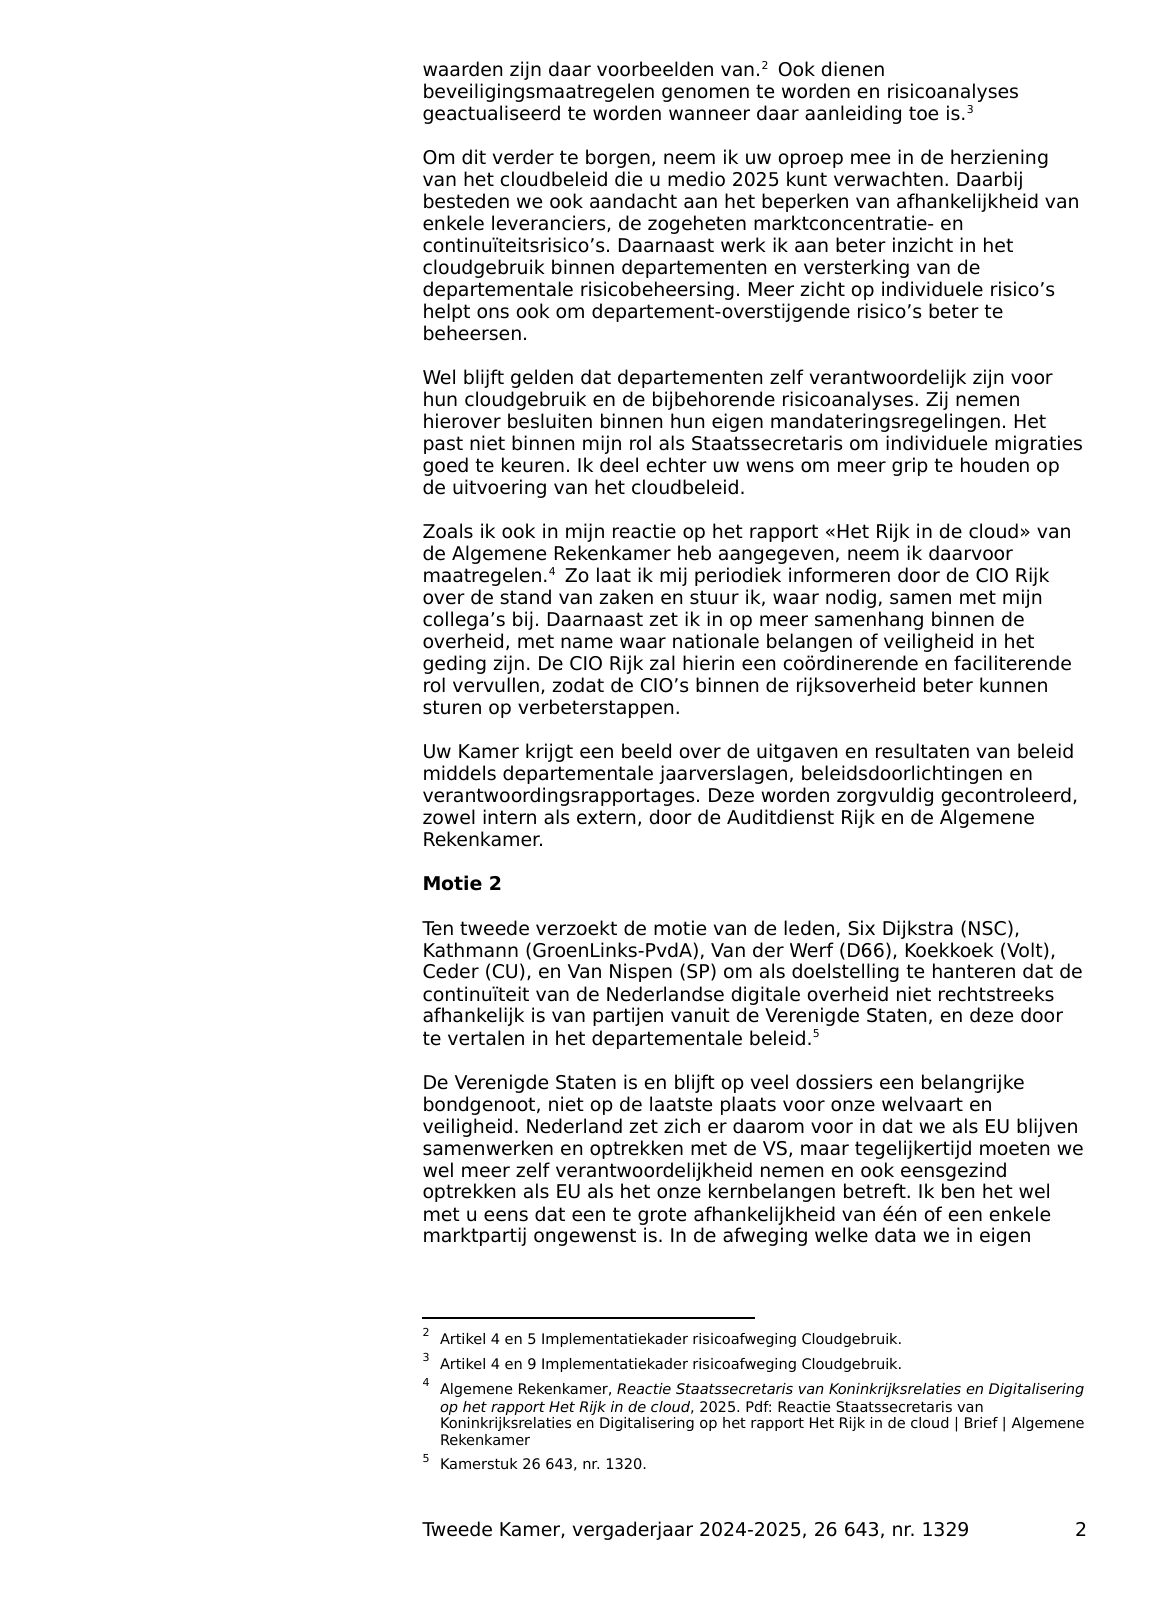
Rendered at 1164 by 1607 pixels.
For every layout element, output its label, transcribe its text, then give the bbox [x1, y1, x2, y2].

text waarden zijn daar voorbeelden van. Ook dienen beveiligingsmaatregelen genomen te worden en risicoanalyses geactualiseerd te worden wanneer daar aanleiding toe is. [422, 59, 1087, 125]
text Uw Kamer krijgt een beeld over de uitgaven en resultaten van beleid middels departementale jaarverslagen, beleidsdoorlichtingen en verantwoordingsrapportages. Deze worden zorgvuldig gecontroleerd, zowel intern als extern, door de Auditdienst Rijk en de Algemene Rekenkamer. [422, 741, 1087, 851]
text Algemene Rekenkamer, Reactie Staatssecretaris van Koninkrijksrelaties en Digitalisering op het rapport Het Rijk in de cloud, 2025. Pdf: Reactie Staatssecretaris van Koninkrijksrelaties en Digitalisering op het rapport Het Rijk in de cloud | Brief | Algemene Rekenkamer [422, 1377, 1087, 1449]
text Wel blijft gelden dat departementen zelf verantwoordelijk zijn voor hun cloudgebruik en de bijbehorende risicoanalyses. Zij nemen hierover besluiten binnen hun eigen mandateringsregelingen. Het past niet binnen mijn rol als Staatssecretaris om individuele migraties goed te keuren. Ik deel echter uw wens om meer grip te houden op de uitvoering van het cloudbeleid. [422, 367, 1087, 499]
text Om dit verder te borgen, neem ik uw oproep mee in de herziening van het cloudbeleid die u medio 2025 kunt verwachten. Daarbij besteden we ook aandacht aan het beperken van afhankelijkheid van enkele leveranciers, de zogeheten marktconcentratie- en continuïteitsrisico’s. Daarnaast werk ik aan beter inzicht in het cloudgebruik binnen departementen en versterking van de departementale risicobeheersing. Meer zicht op individuele risico’s helpt ons ook om departement-overstijgende risico’s beter te beheersen. [422, 147, 1087, 345]
text De Verenigde Staten is en blijft op veel dossiers een belangrijke bondgenoot, niet op de laatste plaats voor onze welvaart en veiligheid. Nederland zet zich er daarom voor in dat we als EU blijven samenwerken en optrekken met de VS, maar tegelijkertijd moeten we wel meer zelf verantwoordelijkheid nemen en ook eensgezind optrekken als EU als het onze kernbelangen betreft. Ik ben het wel met u eens dat een te grote afhankelijkheid van één of een enkele marktpartij ongewenst is. In de afweging welke data we in eigen [422, 1072, 1087, 1247]
text Artikel 4 en 5 Implementatiekader risicoafweging Cloudgebruik. [422, 1327, 1087, 1349]
text Kamerstuk 26 643, nr. 1320. [422, 1452, 1087, 1474]
text Ten tweede verzoekt de motie van de leden, Six Dijkstra (NSC), Kathmann (GroenLinks-PvdA), Van der Werf (D66), Koekkoek (Volt), Ceder (CU), en Van Nispen (SP) om als doelstelling te hanteren dat de continuïteit van de Nederlandse digitale overheid niet rechtstreeks afhankelijk is van partijen vanuit de Verenigde Staten, en deze door te vertalen in het departementale beleid. [422, 917, 1087, 1049]
text Zoals ik ook in mijn reactie op het rapport «Het Rijk in de cloud» van de Algemene Rekenkamer heb aangegeven, neem ik daarvoor maatregelen. Zo laat ik mij periodiek informeren door de CIO Rijk over de stand van zaken en stuur ik, waar nodig, samen met mijn collega’s bij. Daarnaast zet ik in op meer samenhang binnen de overheid, met name waar nationale belangen of veiligheid in het geding zijn. De CIO Rijk zal hierin een coördinerende en faciliterende rol vervullen, zodat de CIO’s binnen de rijksoverheid beter kunnen sturen op verbeterstappen. [422, 521, 1087, 719]
subtitle Motie 2 [422, 873, 1087, 895]
text Artikel 4 en 9 Implementatiekader risicoafweging Cloudgebruik. [422, 1352, 1087, 1374]
